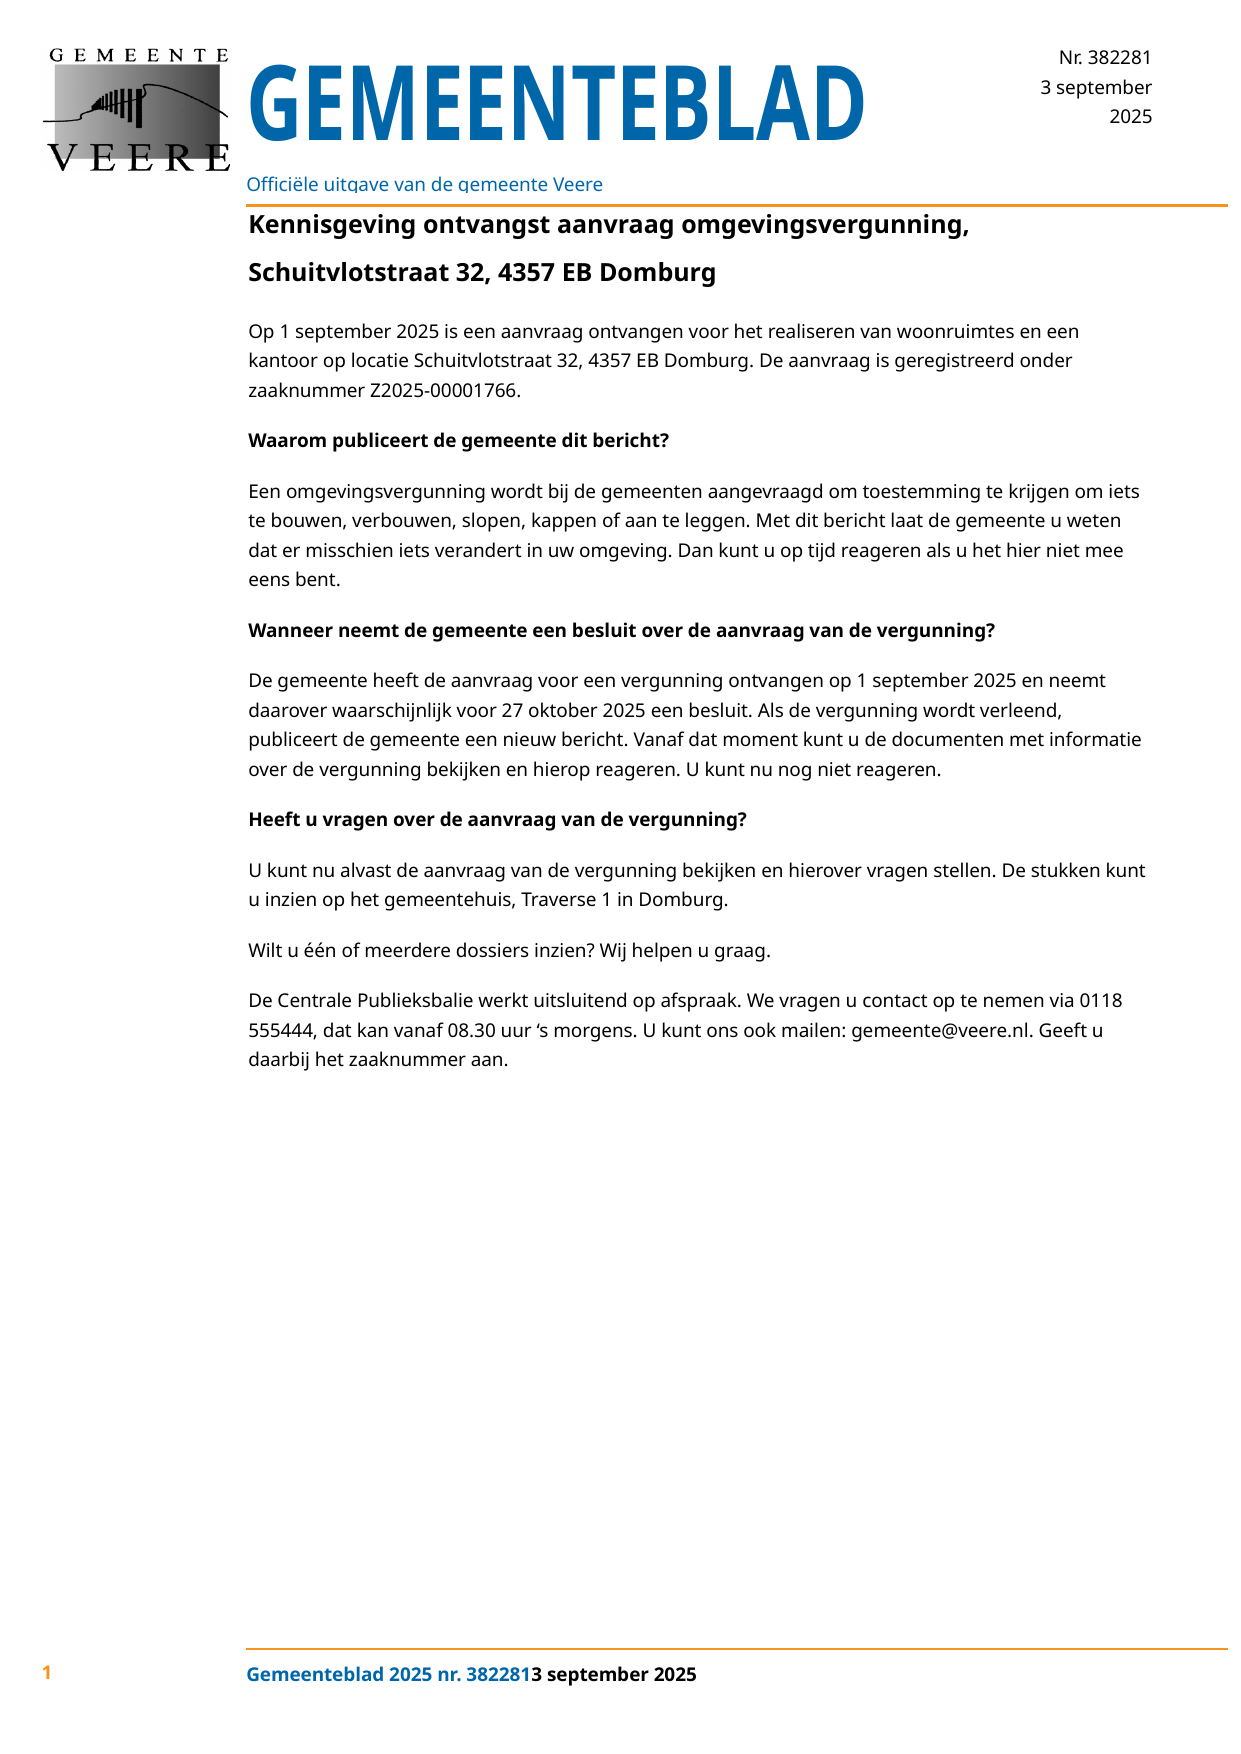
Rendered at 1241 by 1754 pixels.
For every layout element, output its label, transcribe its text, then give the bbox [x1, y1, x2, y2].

text De Centrale Publieksbalie werkt uitsluitend op afspraak. We vragen u contact op te nemen via 0118 555444, dat kan vanaf 08.30 uur ‘s morgens. U kunt ons ook mailen: gemeente@veere.nl. Geeft u daarbij het zaaknummer aan. [248, 987, 1152, 1072]
text Op 1 september 2025 is een aanvraag ontvangen voor het realiseren van woonruimtes en een kantoor op locatie Schuitvlotstraat 32, 4357 EB Domburg. De aanvraag is geregistreerd onder zaaknummer Z2025-00001766. [248, 318, 1152, 403]
picture [41, 47, 231, 172]
text Wanneer neemt de gemeente een besluit over de aanvraag van de vergunning? [248, 617, 1152, 643]
text Wilt u één of meerdere dossiers inzien? Wij helpen u graag. [248, 937, 1152, 963]
text Kennisgeving ontvangst aanvraag omgevingsvergunning, Schuitvlotstraat 32, 4357 EB Domburg [248, 207, 1152, 288]
text Een omgevingsvergunning wordt bij de gemeenten aangevraagd om toestemming te krijgen om iets te bouwen, verbouwen, slopen, kappen of aan te leggen. Met dit bericht laat de gemeente u weten dat er misschien iets verandert in uw omgeving. Dan kunt u op tijd reageren als u het hier niet mee eens bent. [248, 478, 1152, 592]
text Waarom publiceert de gemeente dit bericht? [248, 427, 1152, 453]
text U kunt nu alvast de aanvraag van de vergunning bekijken en hierover vragen stellen. De stukken kunt u inzien op het gemeentehuis, Traverse 1 in Domburg. [248, 857, 1152, 912]
text De gemeente heeft de aanvraag voor een vergunning ontvangen op 1 september 2025 en neemt daarover waarschijnlijk voor 27 oktober 2025 een besluit. Als de vergunning wordt verleend, publiceert de gemeente een nieuw bericht. Vanaf dat moment kunt u de documenten met informatie over de vergunning bekijken en hierop reageren. U kunt nu nog niet reageren. [248, 667, 1152, 782]
text Heeft u vragen over de aanvraag van de vergunning? [248, 807, 1152, 832]
